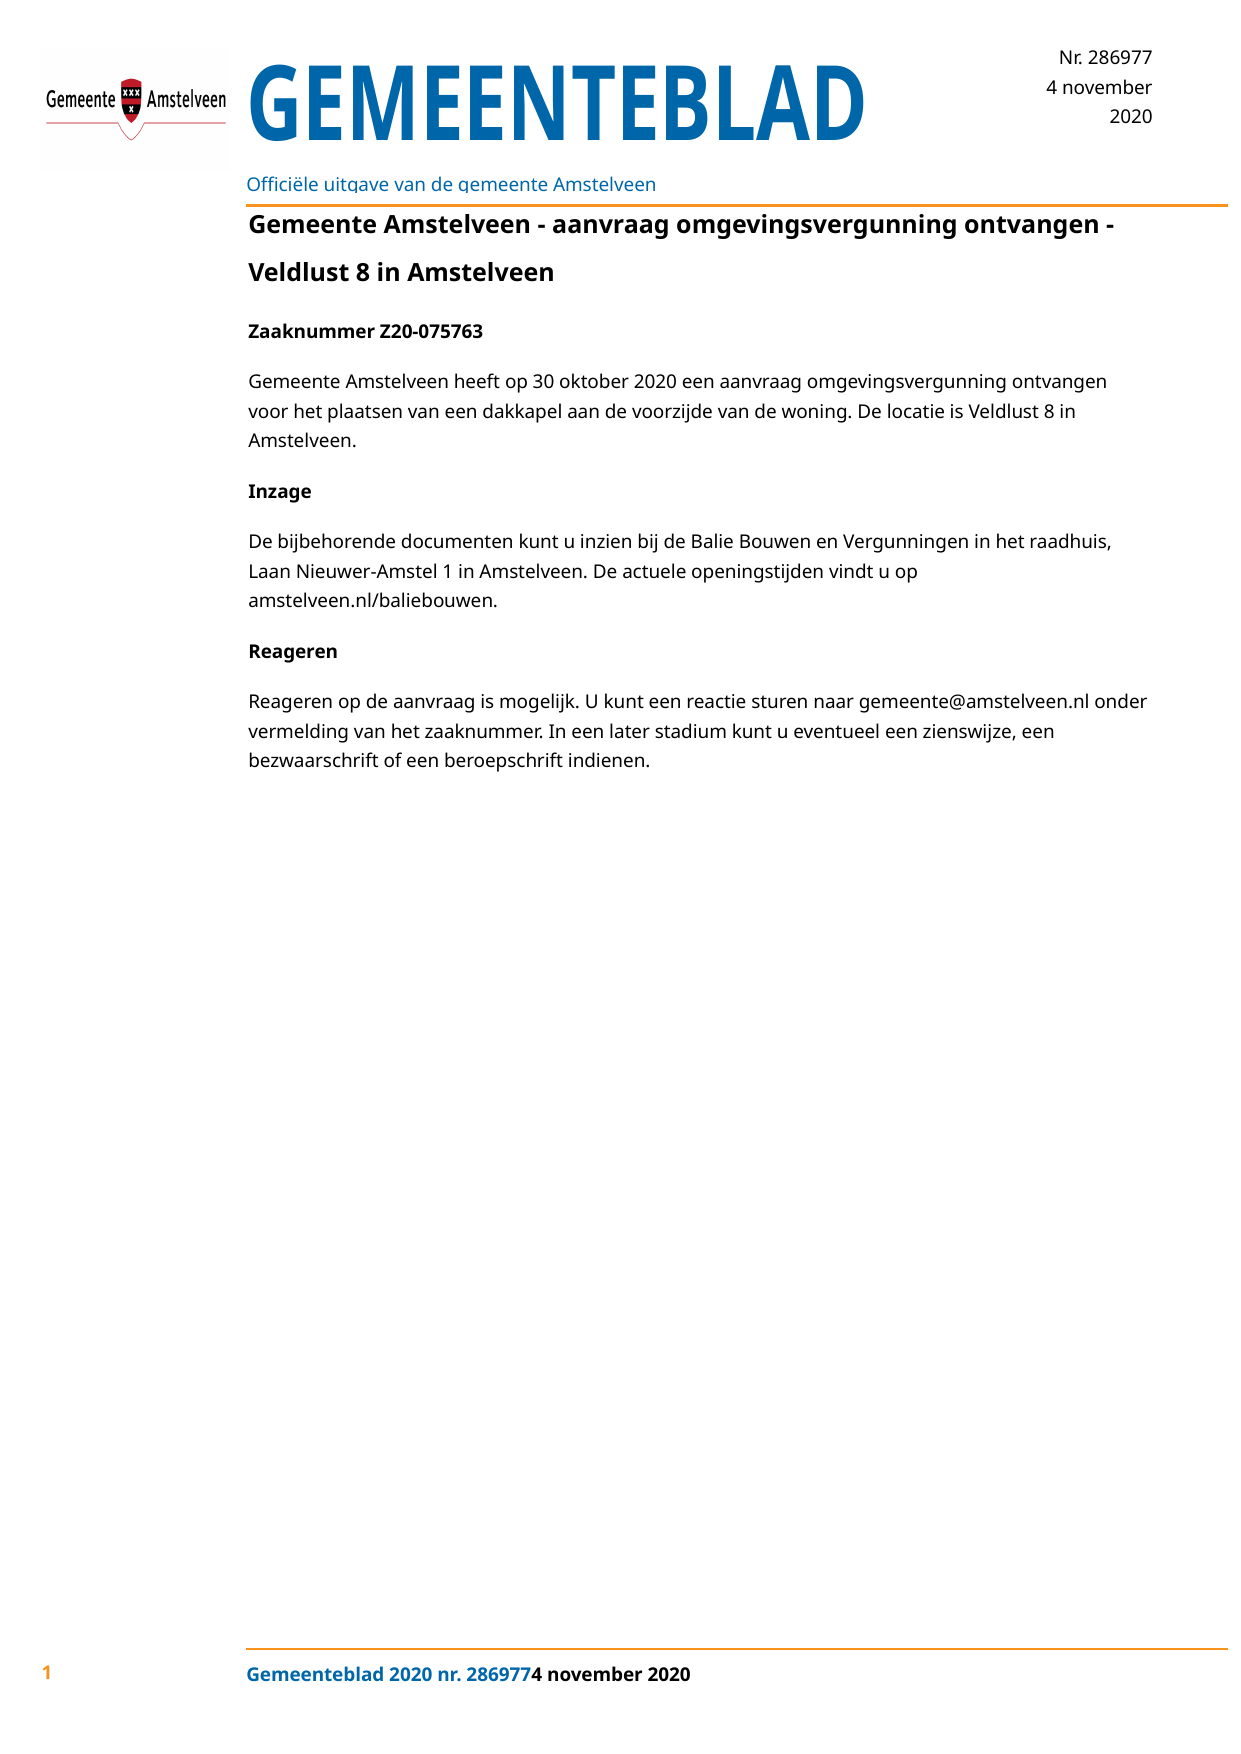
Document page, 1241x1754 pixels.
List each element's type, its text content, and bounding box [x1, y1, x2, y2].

text Inzage [248, 478, 1152, 504]
text Gemeente Amstelveen heeft op 30 oktober 2020 een aanvraag omgevingsvergunning ontvangen voor het plaatsen van een dakkapel aan de voorzijde van de woning. De locatie is Veldlust 8 in Amstelveen. [248, 368, 1152, 453]
text Gemeente Amstelveen - aanvraag omgevingsvergunning ontvangen - Veldlust 8 in Amstelveen [248, 207, 1152, 288]
text Reageren [248, 638, 1152, 664]
text Zaaknummer Z20-075763 [248, 318, 1152, 344]
text Reageren op de aanvraag is mogelijk. U kunt een reactie sturen naar gemeente@amstelveen.nl onder vermelding van het zaaknummer. In een later stadium kunt u eventueel een zienswijze, een bezwaarschrift of een beroepschrift indienen. [248, 688, 1152, 773]
picture [41, 47, 231, 172]
text De bijbehorende documenten kunt u inzien bij de Balie Bouwen en Vergunningen in het raadhuis, Laan Nieuwer-Amstel 1 in Amstelveen. De actuele openingstijden vindt u op amstelveen.nl/baliebouwen. [248, 528, 1152, 613]
